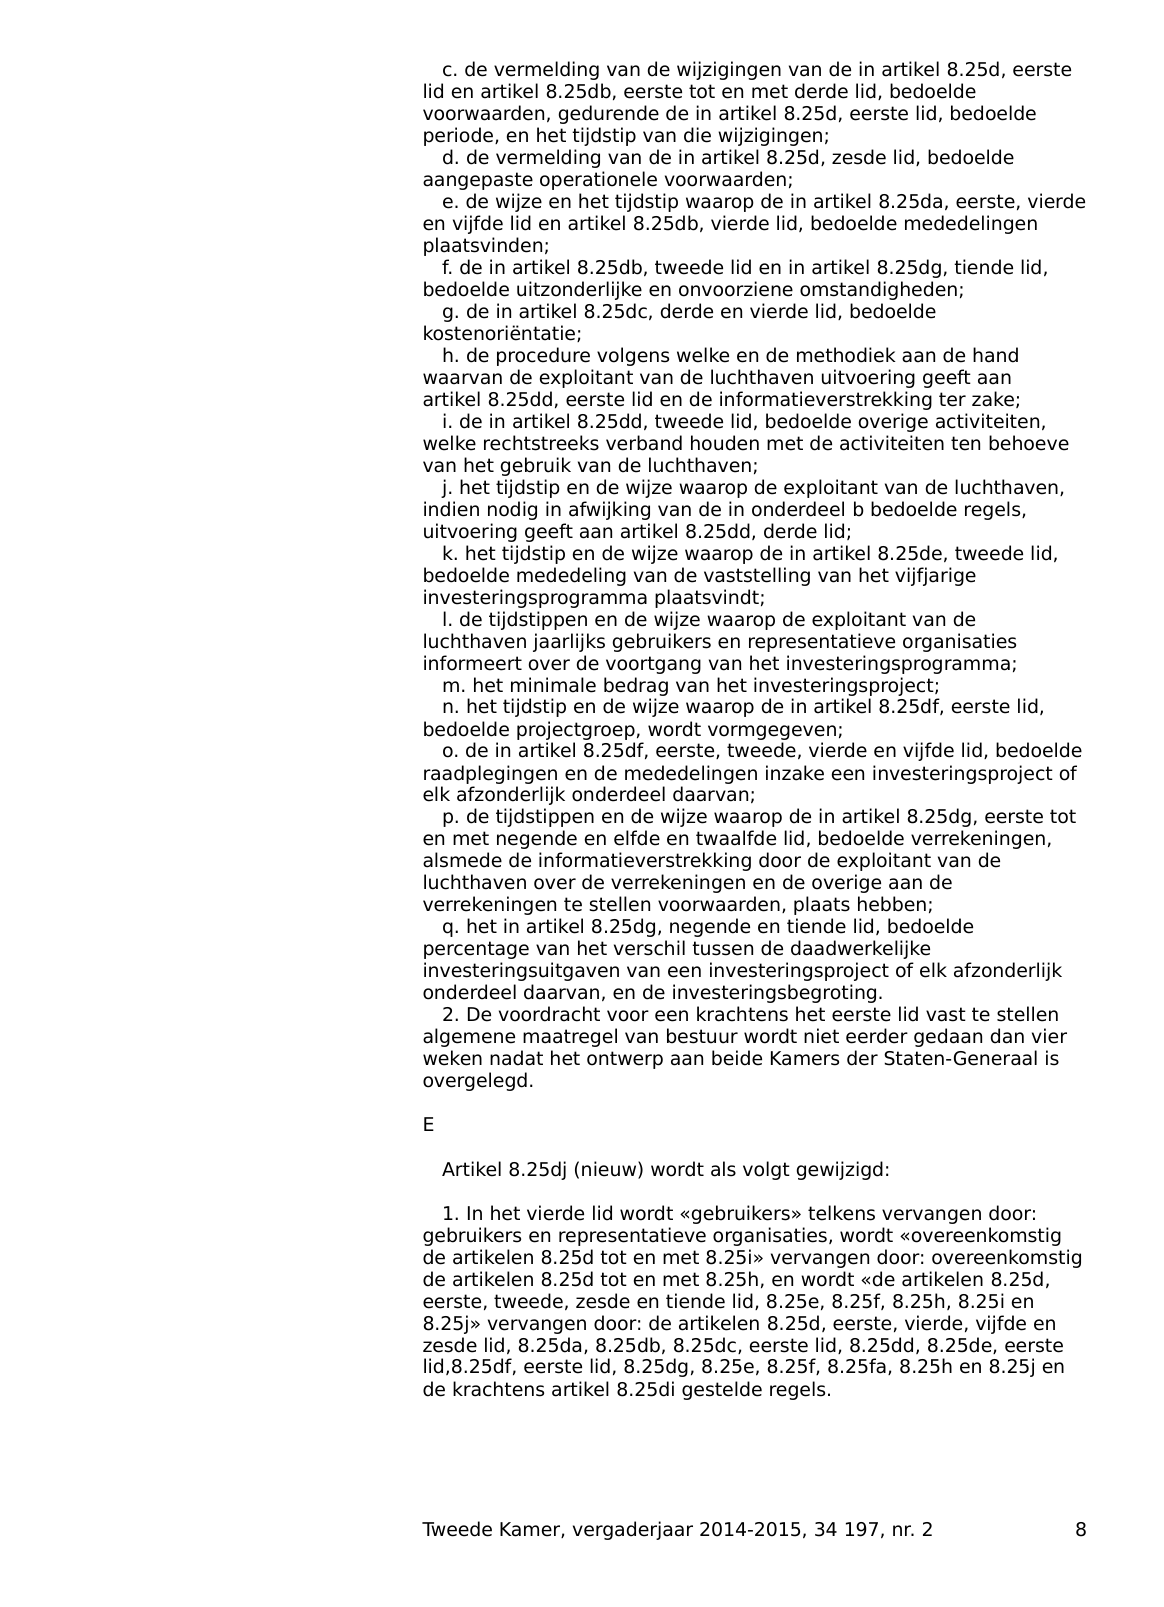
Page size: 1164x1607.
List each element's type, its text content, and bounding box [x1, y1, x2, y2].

text k. het tijdstip en de wijze waarop de in artikel 8.25de, tweede lid, bedoelde mededeling van de vaststelling van het vijfjarige investeringsprogramma plaatsvindt; [422, 543, 1087, 608]
text q. het in artikel 8.25dg, negende en tiende lid, bedoelde percentage van het verschil tussen de daadwerkelijke investeringsuitgaven van een investeringsproject of elk afzonderlijk onderdeel daarvan, en de investeringsbegroting. [422, 916, 1087, 1004]
text j. het tijdstip en de wijze waarop de exploitant van de luchthaven, indien nodig in afwijking van de in onderdeel b bedoelde regels, uitvoering geeft aan artikel 8.25dd, derde lid; [422, 477, 1087, 543]
text 2. De voordracht voor een krachtens het eerste lid vast te stellen algemene maatregel van bestuur wordt niet eerder gedaan dan vier weken nadat het ontwerp aan beide Kamers der Staten-Generaal is overgelegd. [422, 1004, 1087, 1092]
text Artikel 8.25dj (nieuw) wordt als volgt gewijzigd: [422, 1158, 1087, 1180]
text f. de in artikel 8.25db, tweede lid en in artikel 8.25dg, tiende lid, bedoelde uitzonderlijke en onvoorziene omstandigheden; [422, 257, 1087, 301]
text p. de tijdstippen en de wijze waarop de in artikel 8.25dg, eerste tot en met negende en elfde en twaalfde lid, bedoelde verrekeningen, alsmede de informatieverstrekking door de exploitant van de luchthaven over de verrekeningen en de overige aan de verrekeningen te stellen voorwaarden, plaats hebben; [422, 806, 1087, 916]
text n. het tijdstip en de wijze waarop de in artikel 8.25df, eerste lid, bedoelde projectgroep, wordt vormgegeven; [422, 696, 1087, 740]
text 1. In het vierde lid wordt «gebruikers» telkens vervangen door: gebruikers en representatieve organisaties, wordt «overeenkomstig de artikelen 8.25d tot en met 8.25i» vervangen door: overeenkomstig de artikelen 8.25d tot en met 8.25h, en wordt «de artikelen 8.25d, eerste, tweede, zesde en tiende lid, 8.25e, 8.25f, 8.25h, 8.25i en 8.25j» vervangen door: de artikelen 8.25d, eerste, vierde, vijfde en zesde lid, 8.25da, 8.25db, 8.25dc, eerste lid, 8.25dd, 8.25de, eerste lid,8.25df, eerste lid, 8.25dg, 8.25e, 8.25f, 8.25fa, 8.25h en 8.25j en de krachtens artikel 8.25di gestelde regels. [422, 1203, 1087, 1400]
text l. de tijdstippen en de wijze waarop de exploitant van de luchthaven jaarlijks gebruikers en representatieve organisaties informeert over de voortgang van het investeringsprogramma; [422, 608, 1087, 674]
text o. de in artikel 8.25df, eerste, tweede, vierde en vijfde lid, bedoelde raadplegingen en de mededelingen inzake een investeringsproject of elk afzonderlijk onderdeel daarvan; [422, 740, 1087, 806]
text m. het minimale bedrag van het investeringsproject; [422, 674, 1087, 696]
text E [422, 1114, 1087, 1136]
text e. de wijze en het tijdstip waarop de in artikel 8.25da, eerste, vierde en vijfde lid en artikel 8.25db, vierde lid, bedoelde mededelingen plaatsvinden; [422, 191, 1087, 257]
text g. de in artikel 8.25dc, derde en vierde lid, bedoelde kostenoriëntatie; [422, 301, 1087, 345]
text h. de procedure volgens welke en de methodiek aan de hand waarvan de exploitant van de luchthaven uitvoering geeft aan artikel 8.25dd, eerste lid en de informatieverstrekking ter zake; [422, 345, 1087, 411]
text d. de vermelding van de in artikel 8.25d, zesde lid, bedoelde aangepaste operationele voorwaarden; [422, 147, 1087, 191]
text c. de vermelding van de wijzigingen van de in artikel 8.25d, eerste lid en artikel 8.25db, eerste tot en met derde lid, bedoelde voorwaarden, gedurende de in artikel 8.25d, eerste lid, bedoelde periode, en het tijdstip van die wijzigingen; [422, 59, 1087, 147]
text i. de in artikel 8.25dd, tweede lid, bedoelde overige activiteiten, welke rechtstreeks verband houden met de activiteiten ten behoeve van het gebruik van de luchthaven; [422, 411, 1087, 477]
